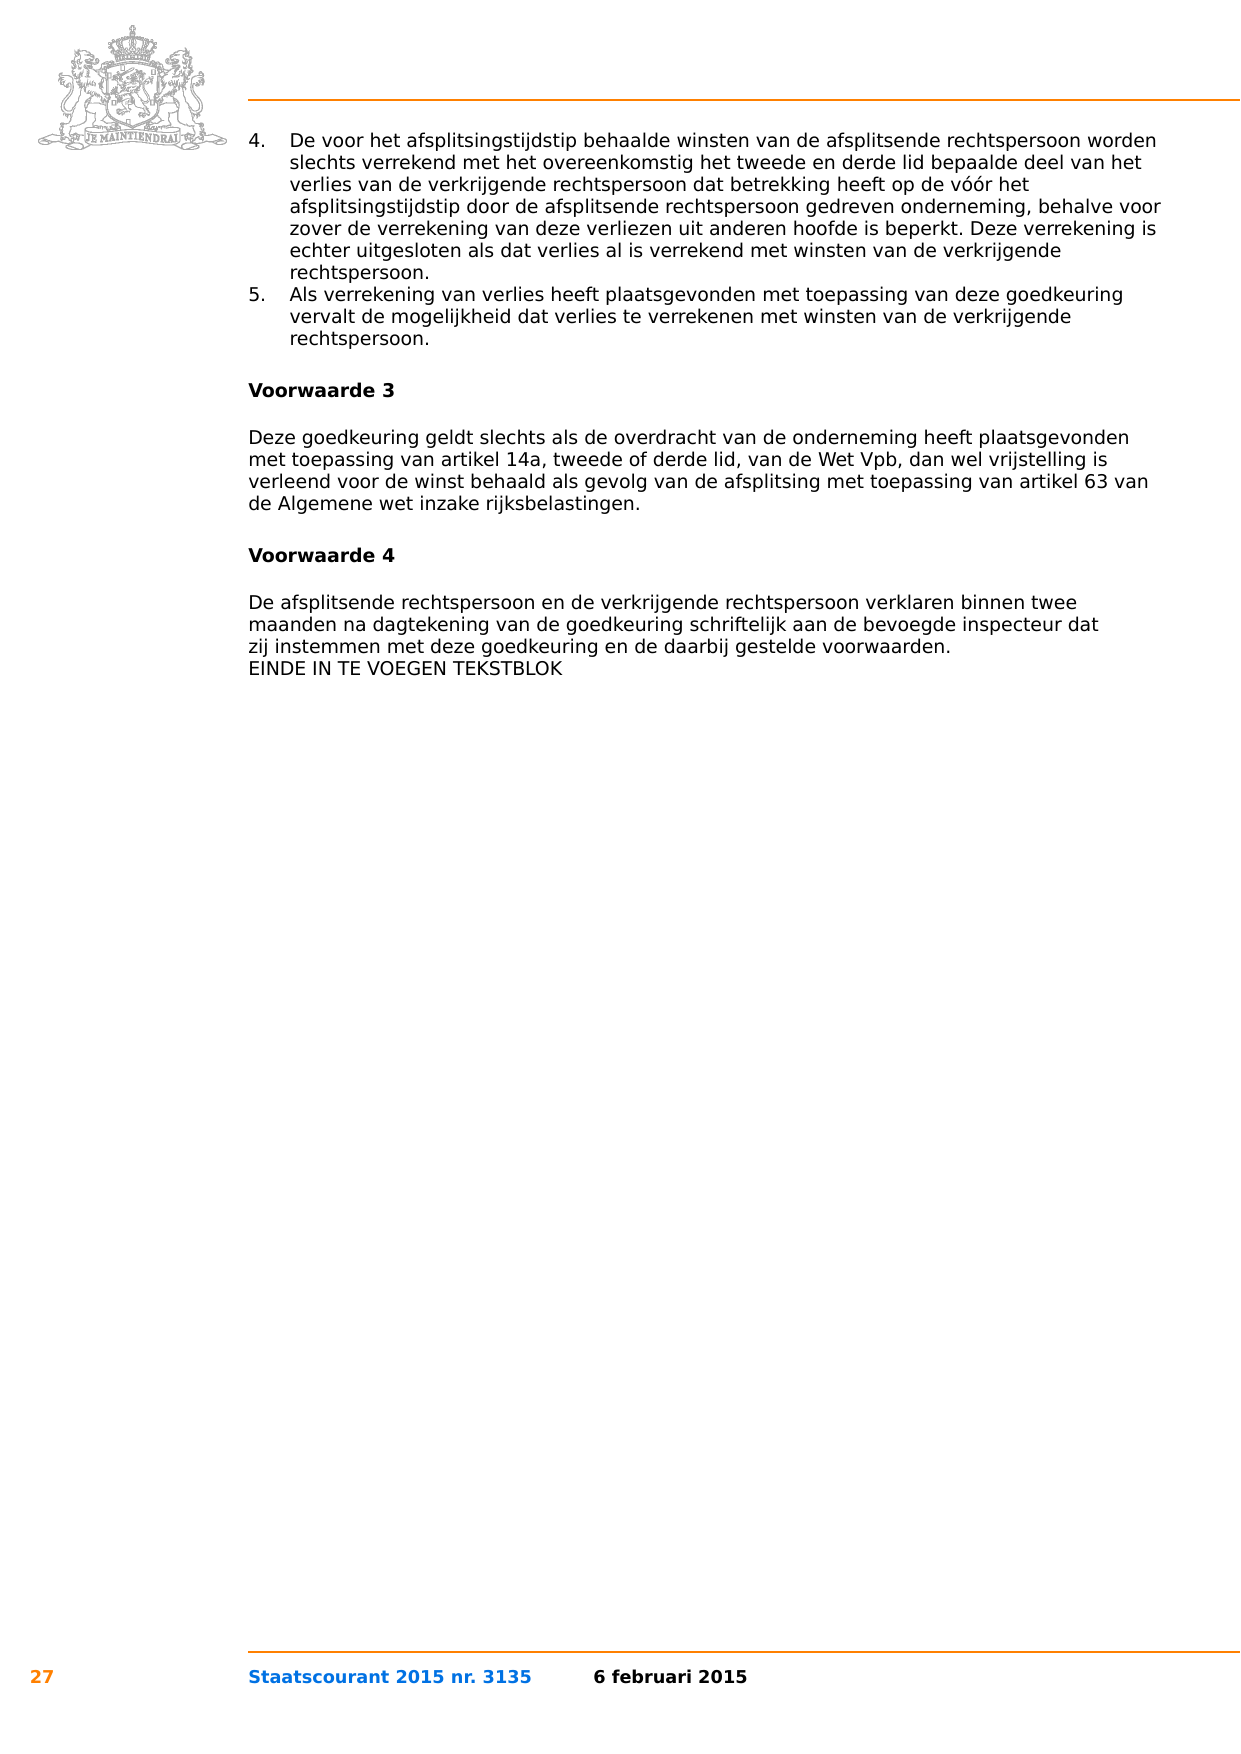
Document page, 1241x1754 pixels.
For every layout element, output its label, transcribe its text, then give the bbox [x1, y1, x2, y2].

text zij instemmen met deze goedkeuring en de daarbij gestelde voorwaarden. [248, 636, 1163, 657]
text De afsplitsende rechtspersoon en de verkrijgende rechtspersoon verklaren binnen twee maanden na dagtekening van de goedkeuring schriftelijk aan de bevoegde inspecteur dat [248, 592, 1163, 636]
text EINDE IN TE VOEGEN TEKSTBLOK [248, 657, 1163, 679]
text 5. Als verrekening van verlies heeft plaatsgevonden met toepassing van deze goedkeuring vervalt de mogelijkheid dat verlies te verrekenen met winsten van de verkrijgende rechtspersoon. [248, 284, 1163, 350]
picture [38, 25, 227, 150]
text 4. De voor het afsplitsingstijdstip behaalde winsten van de afsplitsende rechtspersoon worden slechts verrekend met het overeenkomstig het tweede en derde lid bepaalde deel van het verlies van de verkrijgende rechtspersoon dat betrekking heeft op de vóór het afsplitsingstijdstip door de afsplitsende rechtspersoon gedreven onderneming, behalve voor zover de verrekening van deze verliezen uit anderen hoofde is beperkt. Deze verrekening is echter uitgesloten als dat verlies al is verrekend met winsten van de verkrijgende rechtspersoon. [248, 130, 1163, 284]
subtitle Voorwaarde 3 [248, 380, 1163, 402]
subtitle Voorwaarde 4 [248, 544, 1163, 567]
text Deze goedkeuring geldt slechts als de overdracht van de onderneming heeft plaatsgevonden met toepassing van artikel 14a, tweede of derde lid, van de Wet Vpb, dan wel vrijstelling is verleend voor de winst behaald als gevolg van de afsplitsing met toepassing van artikel 63 van de Algemene wet inzake rijksbelastingen. [248, 427, 1163, 514]
